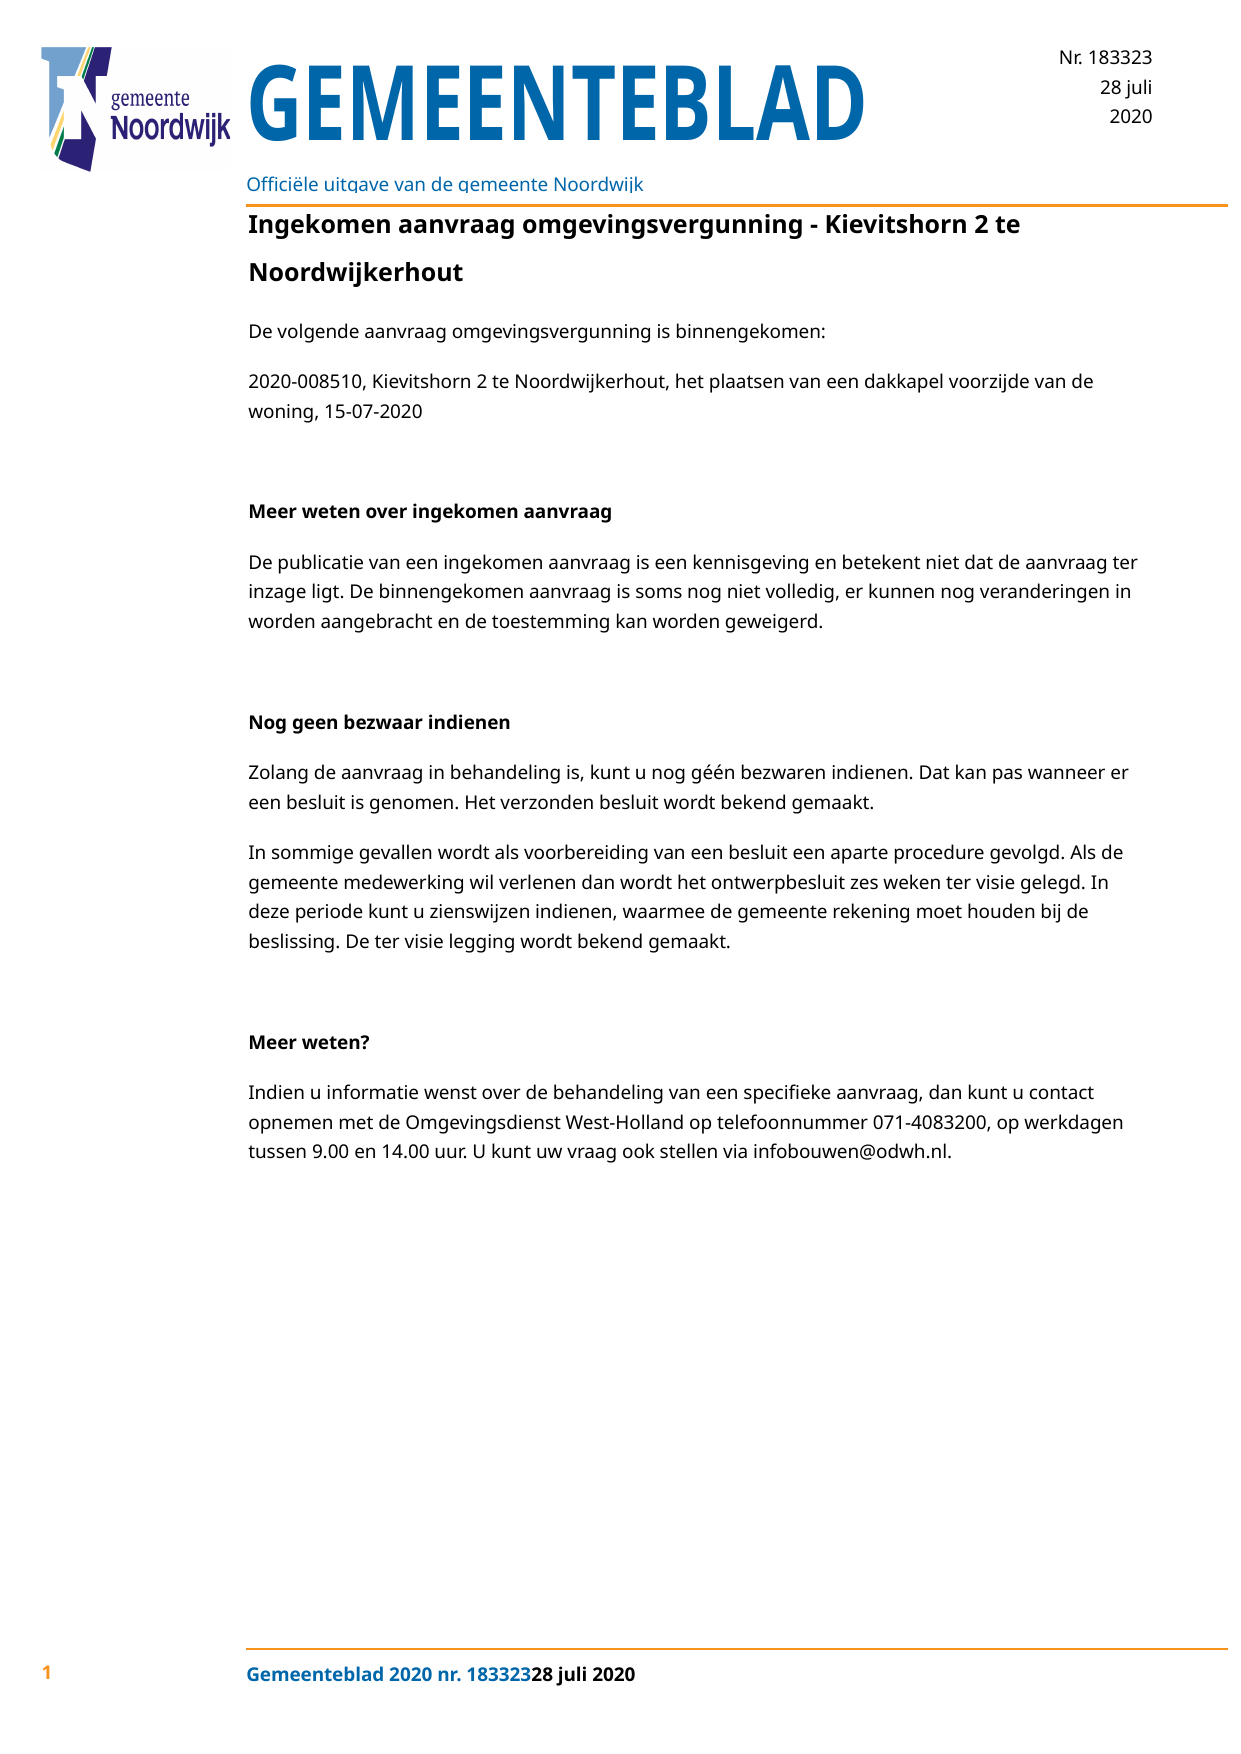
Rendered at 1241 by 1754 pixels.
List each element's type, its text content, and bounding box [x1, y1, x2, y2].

picture [41, 47, 231, 172]
text Indien u informatie wenst over de behandeling van een specifieke aanvraag, dan kunt u contact opnemen met de Omgevingsdienst West-Holland op telefoonnummer 071-4083200, op werkdagen tussen 9.00 en 14.00 uur. U kunt uw vraag ook stellen via infobouwen@odwh.nl. [248, 1079, 1152, 1164]
text In sommige gevallen wordt als voorbereiding van een besluit een aparte procedure gevolgd. Als de gemeente medewerking wil verlenen dan wordt het ontwerpbesluit zes weken ter visie gelegd. In deze periode kunt u zienswijzen indienen, waarmee de gemeente rekening moet houden bij de beslissing. De ter visie legging wordt bekend gemaakt. [248, 839, 1152, 954]
text Nog geen bezwaar indienen [248, 709, 1152, 735]
text Meer weten over ingekomen aanvraag [248, 499, 1152, 524]
text Ingekomen aanvraag omgevingsvergunning - Kievitshorn 2 te Noordwijkerhout [248, 207, 1152, 288]
text Zolang de aanvraag in behandeling is, kunt u nog géén bezwaren indienen. Dat kan pas wanneer er een besluit is genomen. Het verzonden besluit wordt bekend gemaakt. [248, 759, 1152, 815]
text Meer weten? [248, 1029, 1152, 1055]
text De publicatie van een ingekomen aanvraag is een kennisgeving en betekent niet dat de aanvraag ter inzage ligt. De binnengekomen aanvraag is soms nog niet volledig, er kunnen nog veranderingen in worden aangebracht en de toestemming kan worden geweigerd. [248, 549, 1152, 634]
text De volgende aanvraag omgevingsvergunning is binnengekomen: [248, 318, 1152, 344]
text 2020-008510, Kievitshorn 2 te Noordwijkerhout, het plaatsen van een dakkapel voorzijde van de woning, 15-07-2020 [248, 368, 1152, 424]
